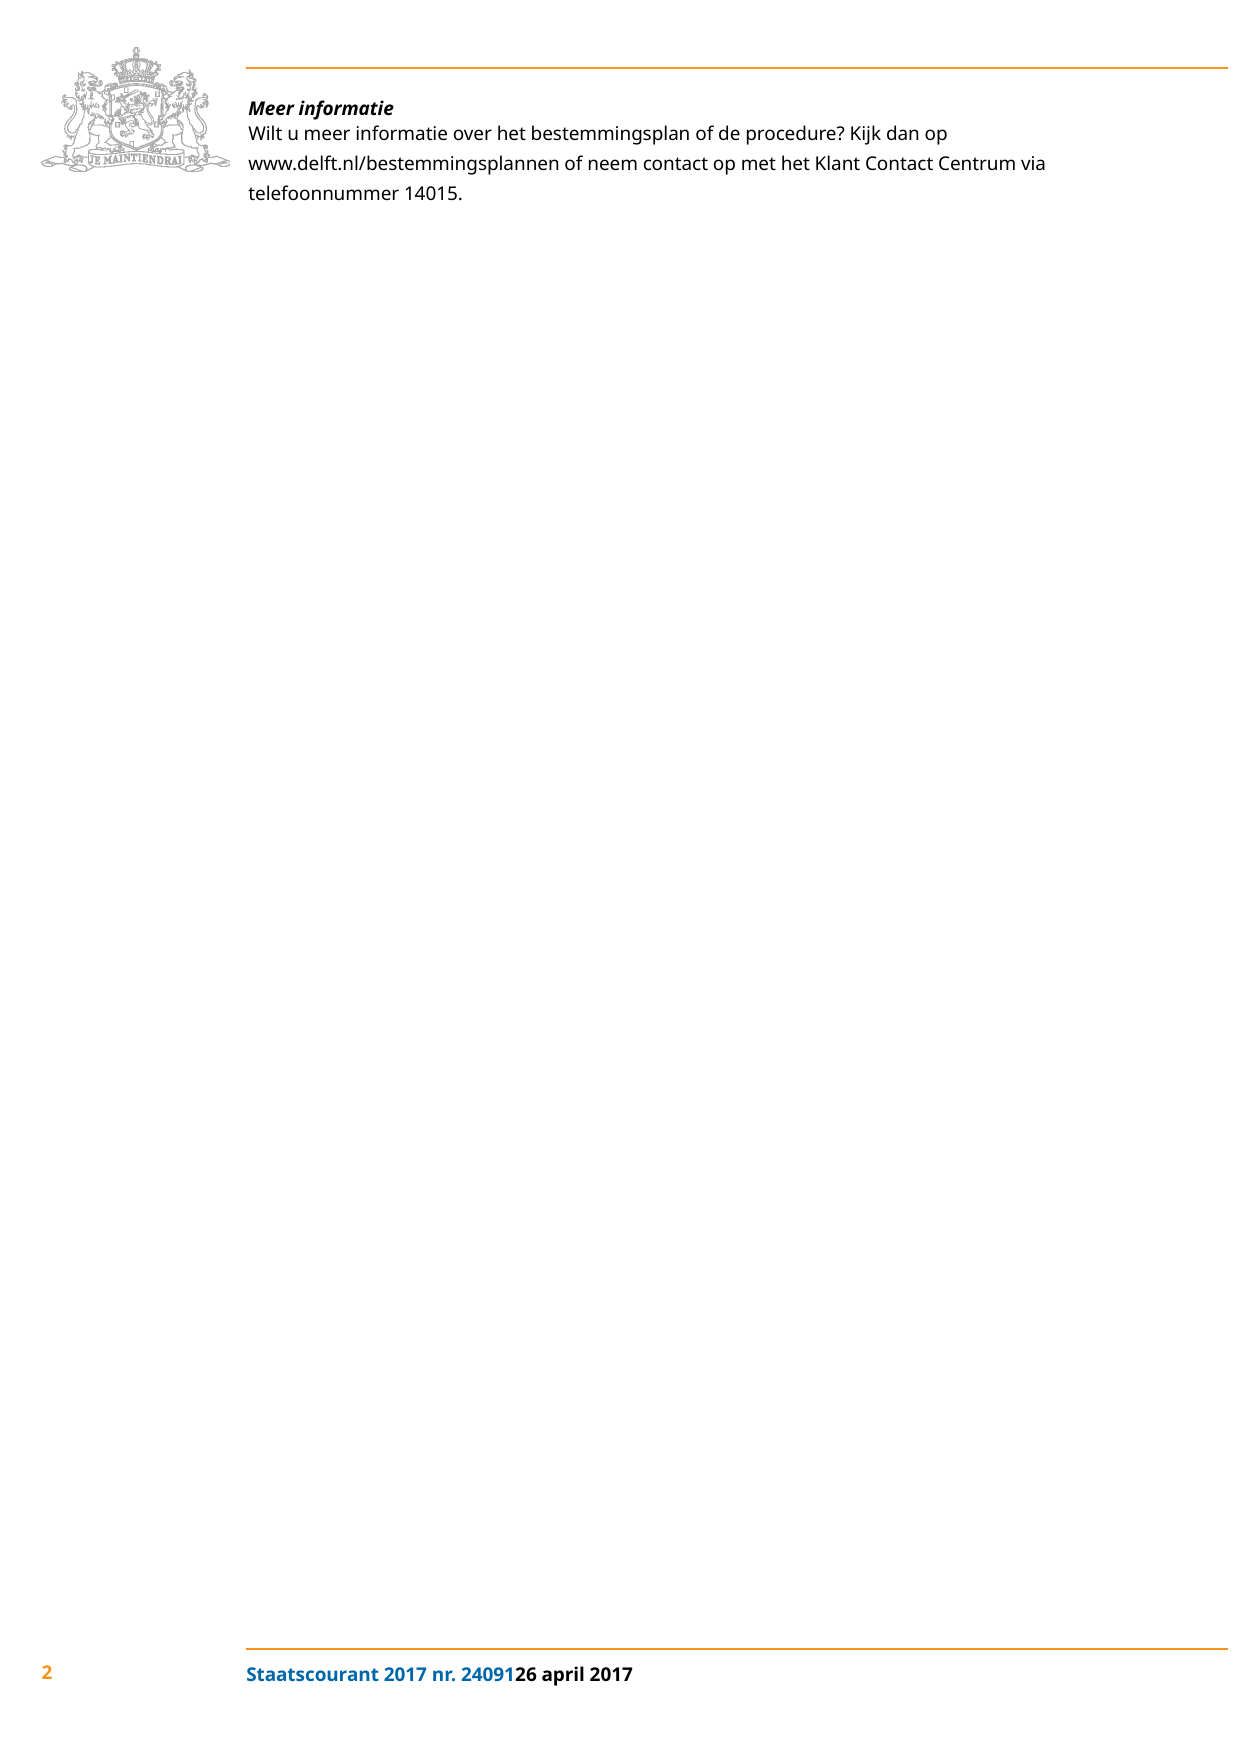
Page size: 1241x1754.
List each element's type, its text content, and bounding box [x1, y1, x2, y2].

picture [41, 47, 231, 172]
text Wilt u meer informatie over het bestemmingsplan of de procedure? Kijk dan op www.delft.nl/bestemmingsplannen of neem contact op met het Klant Contact Centrum via telefoonnummer 14015. [248, 121, 1152, 205]
text Meer informatie [248, 95, 1152, 121]
